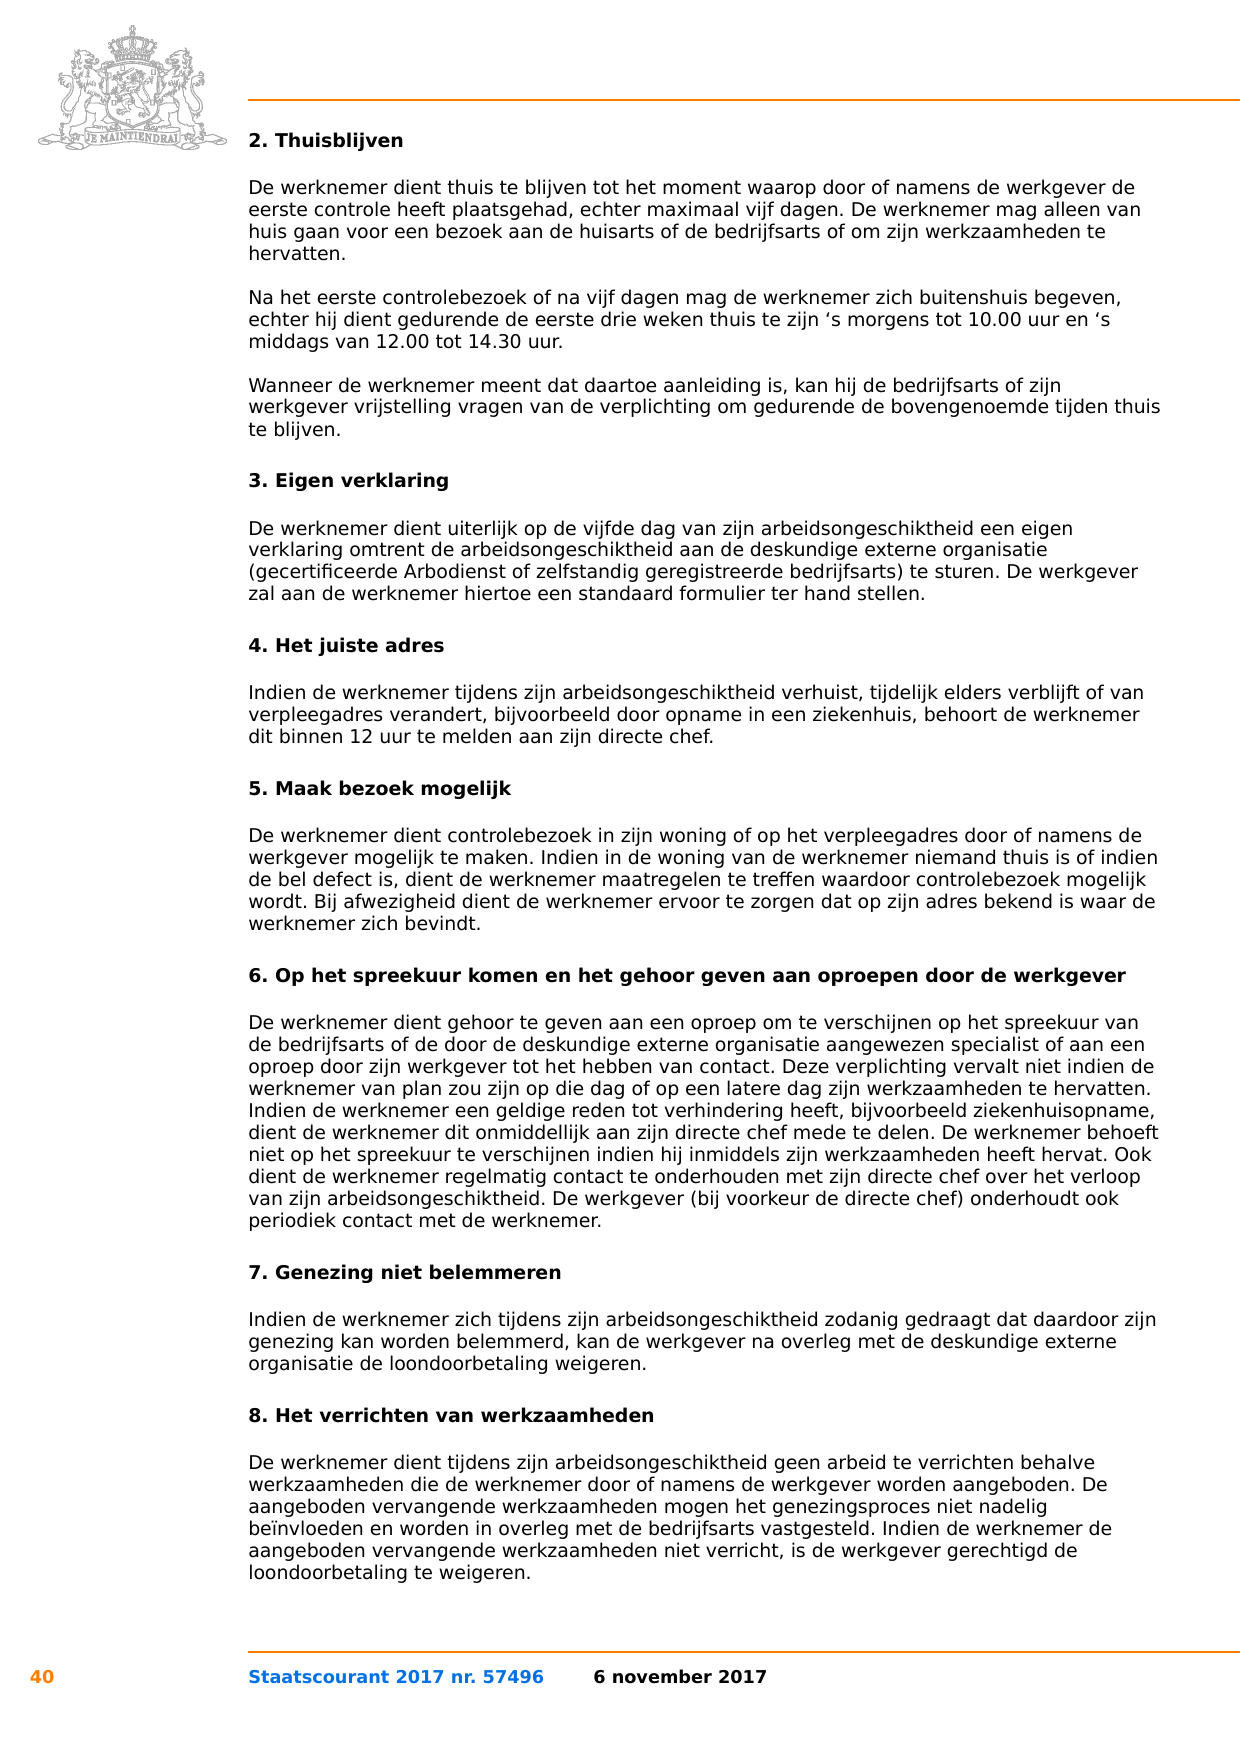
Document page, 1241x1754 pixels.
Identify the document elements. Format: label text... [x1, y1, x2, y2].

subtitle 8. Het verrichten van werkzaamheden [248, 1405, 1163, 1427]
text De werknemer dient controlebezoek in zijn woning of op het verpleegadres door of namens de werkgever mogelijk te maken. Indien in de woning van de werknemer niemand thuis is of indien de bel defect is, dient de werknemer maatregelen te treffen waardoor controlebezoek mogelijk wordt. Bij afwezigheid dient de werknemer ervoor te zorgen dat op zijn adres bekend is waar de werknemer zich bevindt. [248, 825, 1163, 935]
text De werknemer dient thuis te blijven tot het moment waarop door of namens de werkgever de eerste controle heeft plaatsgehad, echter maximaal vijf dagen. De werknemer mag alleen van huis gaan voor een bezoek aan de huisarts of de bedrijfsarts of om zijn werkzaamheden te hervatten. [248, 177, 1163, 265]
text De werknemer dient tijdens zijn arbeidsongeschiktheid geen arbeid te verrichten behalve werkzaamheden die de werknemer door of namens de werkgever worden aangeboden. De aangeboden vervangende werkzaamheden mogen het genezingsproces niet nadelig beïnvloeden en worden in overleg met de bedrijfsarts vastgesteld. Indien de werknemer de aangeboden vervangende werkzaamheden niet verricht, is de werkgever gerechtigd de loondoorbetaling te weigeren. [248, 1452, 1163, 1584]
text De werknemer dient gehoor te geven aan een oproep om te verschijnen op het spreekuur van de bedrijfsarts of de door de deskundige externe organisatie aangewezen specialist of aan een oproep door zijn werkgever tot het hebben van contact. Deze verplichting vervalt niet indien de werknemer van plan zou zijn op die dag of op een latere dag zijn werkzaamheden te hervatten. Indien de werknemer een geldige reden tot verhindering heeft, bijvoorbeeld ziekenhuisopname, dient de werknemer dit onmiddellijk aan zijn directe chef mede te delen. De werknemer behoeft niet op het spreekuur te verschijnen indien hij inmiddels zijn werkzaamheden heeft hervat. Ook dient de werknemer regelmatig contact te onderhouden met zijn directe chef over het verloop van zijn arbeidsongeschiktheid. De werkgever (bij voorkeur de directe chef) onderhoudt ook periodiek contact met de werknemer. [248, 1012, 1163, 1232]
text Na het eerste controlebezoek of na vijf dagen mag de werknemer zich buitenshuis begeven, echter hij dient gedurende de eerste drie weken thuis te zijn ‘s morgens tot 10.00 uur en ‘s middags van 12.00 tot 14.30 uur. [248, 287, 1163, 353]
subtitle 3. Eigen verklaring [248, 470, 1163, 492]
subtitle 6. Op het spreekuur komen en het gehoor geven aan oproepen door de werkgever [248, 965, 1163, 987]
subtitle 2. Thuisblijven [248, 130, 1163, 152]
text De werknemer dient uiterlijk op de vijfde dag van zijn arbeidsongeschiktheid een eigen verklaring omtrent de arbeidsongeschiktheid aan de deskundige externe organisatie (gecertificeerde Arbodienst of zelfstandig geregistreerde bedrijfsarts) te sturen. De werkgever zal aan de werknemer hiertoe een standaard formulier ter hand stellen. [248, 517, 1163, 605]
text Indien de werknemer tijdens zijn arbeidsongeschiktheid verhuist, tijdelijk elders verblijft of van verpleegadres verandert, bijvoorbeeld door opname in een ziekenhuis, behoort de werknemer dit binnen 12 uur te melden aan zijn directe chef. [248, 682, 1163, 748]
subtitle 5. Maak bezoek mogelijk [248, 778, 1163, 800]
picture [38, 25, 227, 150]
subtitle 4. Het juiste adres [248, 635, 1163, 657]
text Indien de werknemer zich tijdens zijn arbeidsongeschiktheid zodanig gedraagt dat daardoor zijn genezing kan worden belemmerd, kan de werkgever na overleg met de deskundige externe organisatie de loondoorbetaling weigeren. [248, 1309, 1163, 1375]
subtitle 7. Genezing niet belemmeren [248, 1262, 1163, 1284]
text Wanneer de werknemer meent dat daartoe aanleiding is, kan hij de bedrijfsarts of zijn werkgever vrijstelling vragen van de verplichting om gedurende de bovengenoemde tijden thuis te blijven. [248, 374, 1163, 440]
